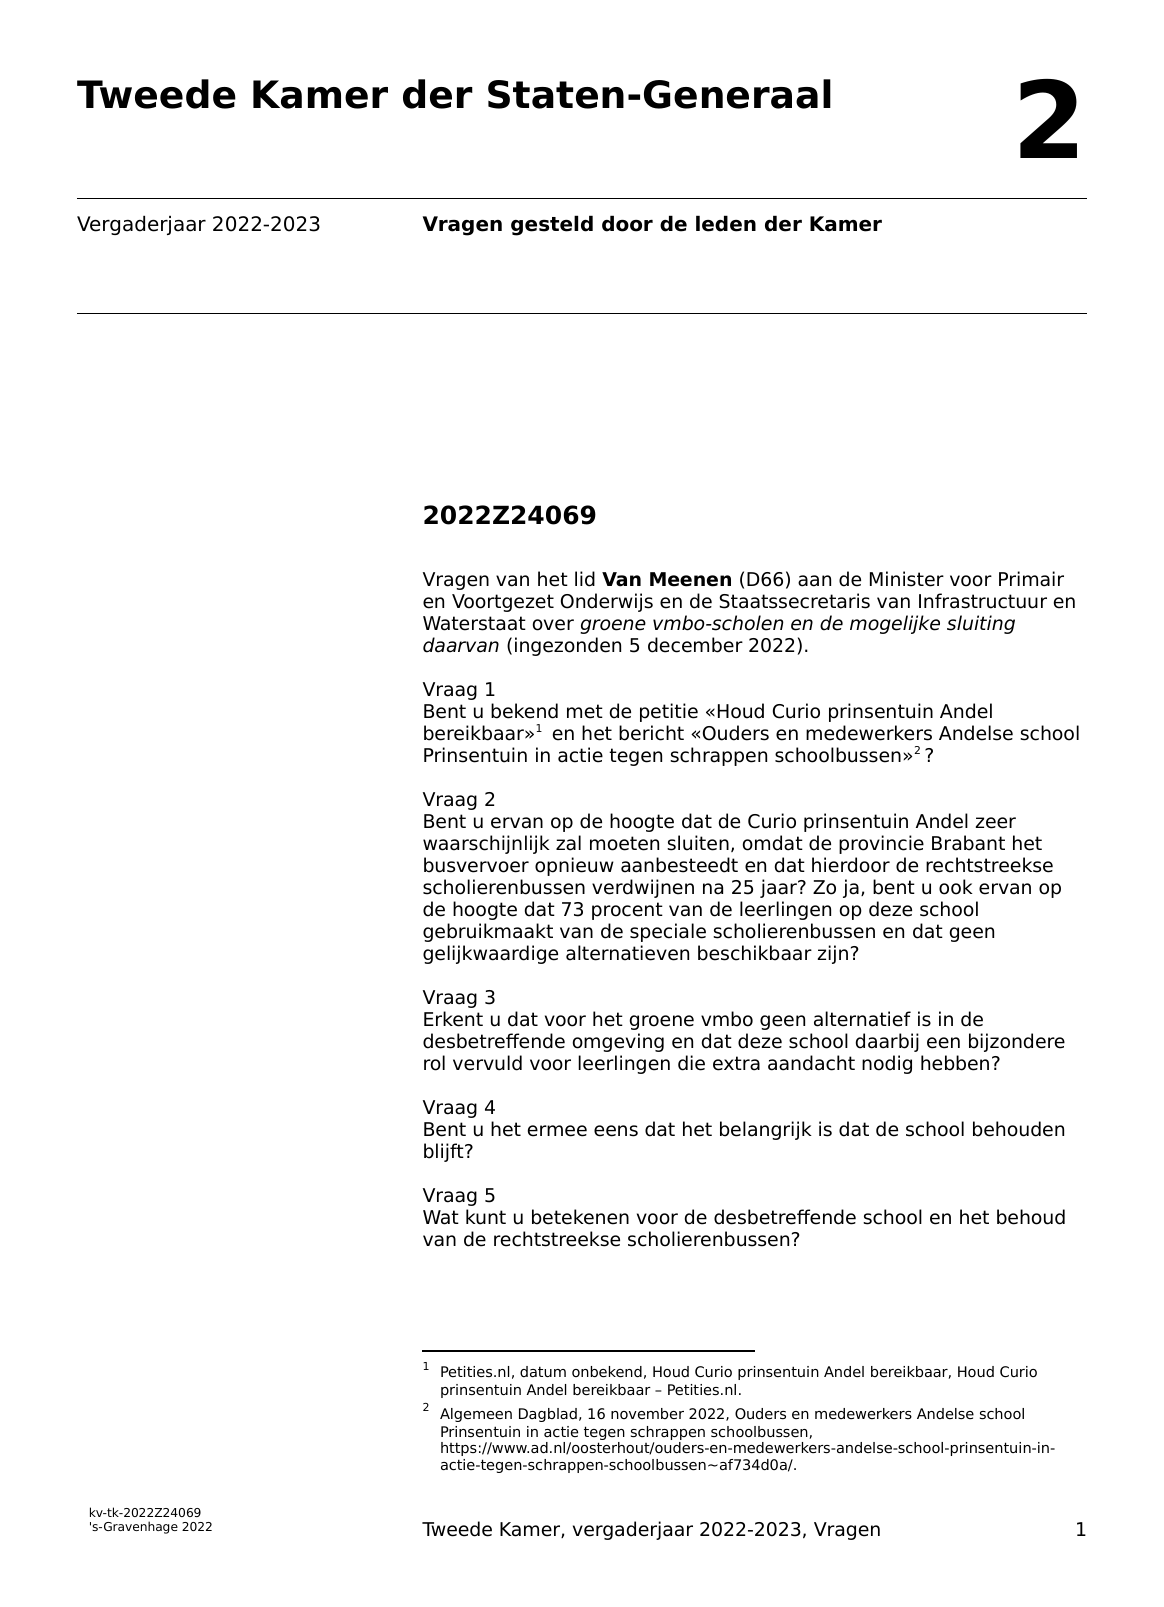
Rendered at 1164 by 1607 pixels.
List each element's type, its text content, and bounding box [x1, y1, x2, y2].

text Vraag 4 [422, 1097, 1087, 1119]
table_header Tweede Kamer der Staten-Generaal [77, 59, 886, 198]
text kv-tk-2022Z24069 [88, 1506, 323, 1520]
text Erkent u dat voor het groene vmbo geen alternatief is in de desbetreffende omgeving en dat deze school daarbij een bijzondere rol vervuld voor leerlingen die extra aandacht nodig hebben? [422, 1009, 1087, 1075]
table_cell Vergaderjaar 2022-2023 [77, 199, 422, 313]
text Bent u ervan op de hoogte dat de Curio prinsentuin Andel zeer waarschijnlijk zal moeten sluiten, omdat de provincie Brabant het busvervoer opnieuw aanbesteedt en dat hierdoor de rechtstreekse scholierenbussen verdwijnen na 25 jaar? Zo ja, bent u ook ervan op de hoogte dat 73 procent van de leerlingen op deze school gebruikmaakt van de speciale scholierenbussen en dat geen gelijkwaardige alternatieven beschikbaar zijn? [422, 811, 1087, 965]
text Algemeen Dagblad, 16 november 2022, Ouders en medewerkers Andelse school Prinsentuin in actie tegen schrappen schoolbussen, https://www.ad.nl/oosterhout/ouders-en-medewerkers-andelse-school-prinsentuin-in-actie-tegen-schrappen-schoolbussen~af734d0a/. [422, 1402, 1087, 1474]
text Vraag 1 [422, 679, 1087, 701]
text 2022Z24069 [422, 501, 1087, 531]
text Vraag 2 [422, 789, 1087, 811]
text Vraag 5 [422, 1185, 1087, 1207]
text 's-Gravenhage 2022 [88, 1520, 323, 1534]
text Bent u bekend met de petitie «Houd Curio prinsentuin Andel bereikbaar» en het bericht «Ouders en medewerkers Andelse school Prinsentuin in actie tegen schrappen schoolbussen»? [422, 701, 1087, 767]
text Bent u het ermee eens dat het belangrijk is dat de school behouden blijft? [422, 1119, 1087, 1163]
table_cell Vragen gesteld door de leden der Kamer [422, 199, 1087, 313]
text Wat kunt u betekenen voor de desbetreffende school en het behoud van de rechtstreekse scholierenbussen? [422, 1207, 1087, 1251]
text Vraag 3 [422, 987, 1087, 1009]
table_header 2 [886, 59, 1087, 198]
text Vragen van het lid Van Meenen (D66) aan de Minister voor Primair en Voortgezet Onderwijs en de Staatssecretaris van Infrastructuur en Waterstaat over groene vmbo-scholen en de mogelijke sluiting daarvan (ingezonden 5 december 2022). [422, 569, 1087, 657]
text Petities.nl, datum onbekend, Houd Curio prinsentuin Andel bereikbaar, Houd Curio prinsentuin Andel bereikbaar – Petities.nl. [422, 1360, 1087, 1399]
